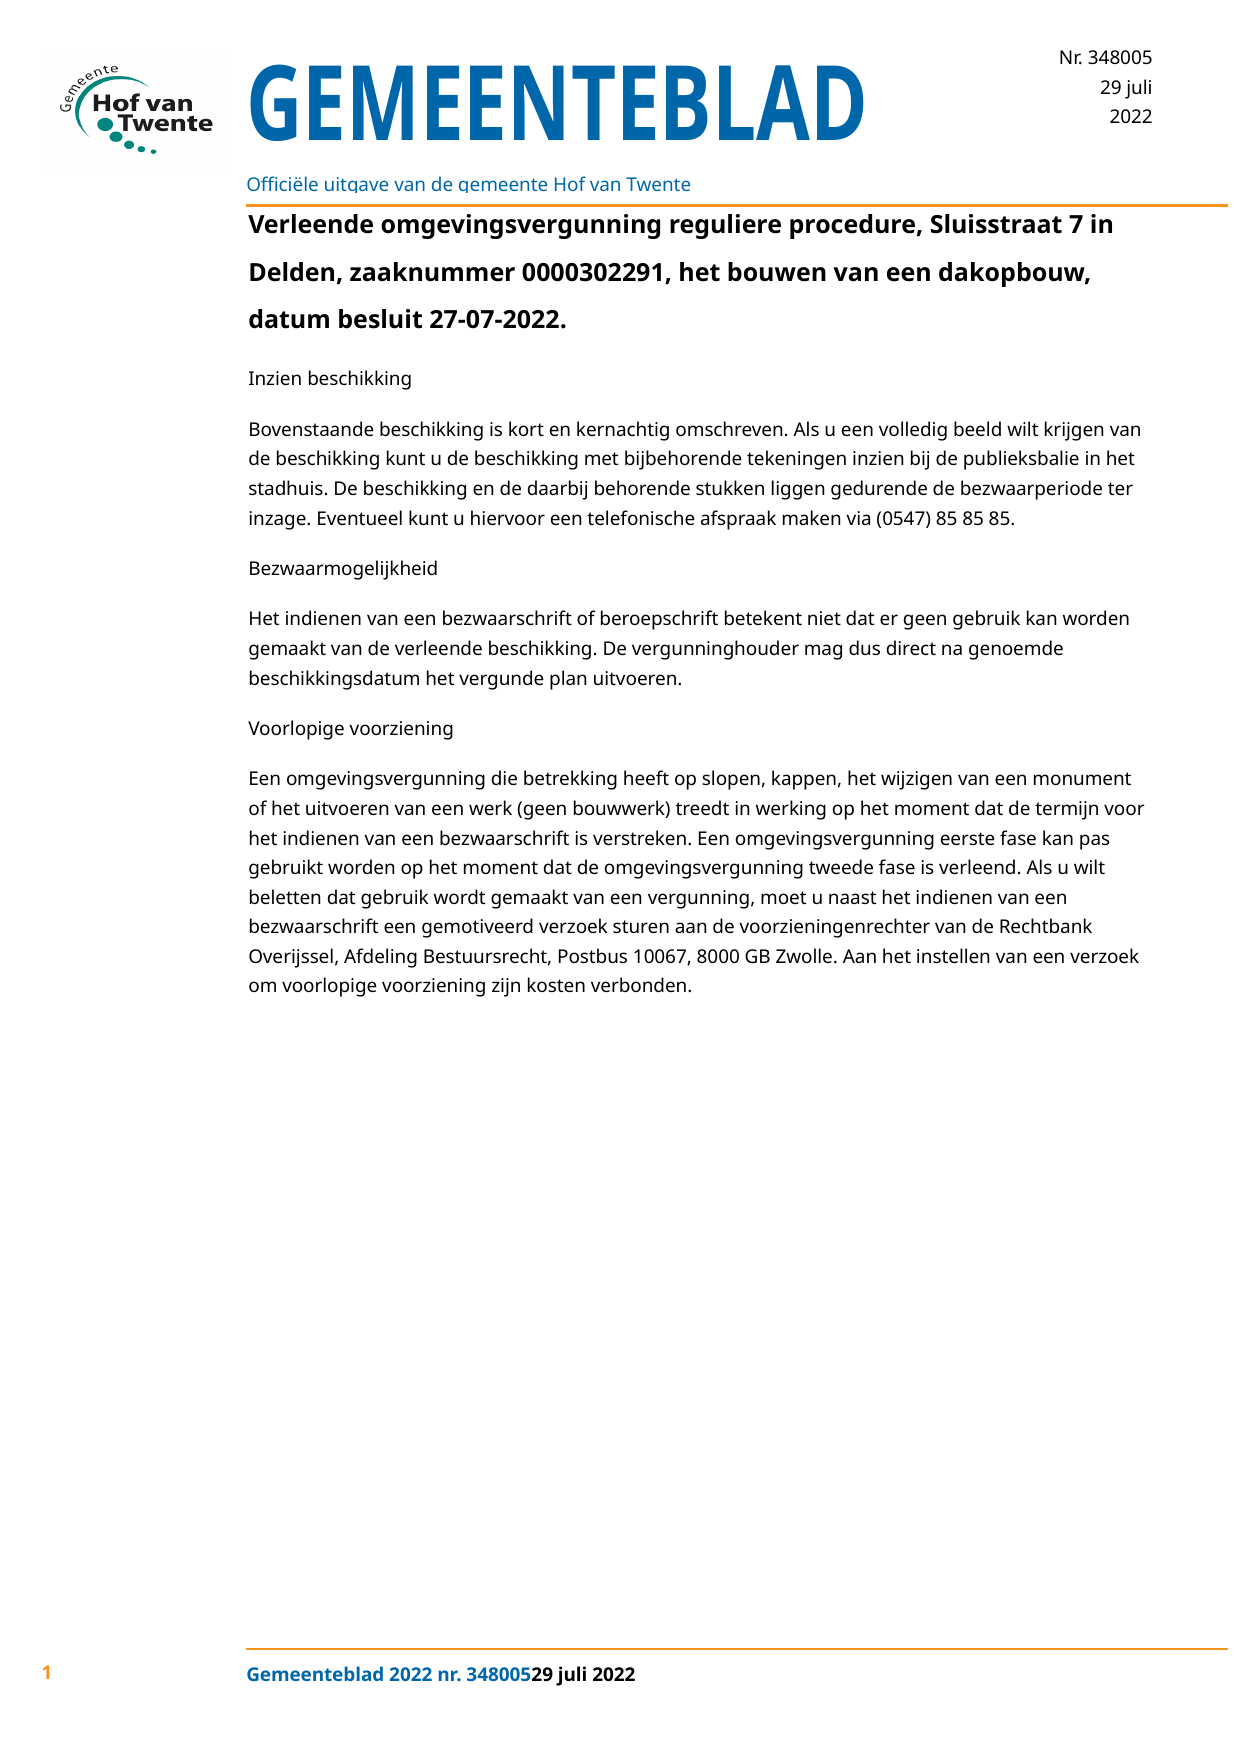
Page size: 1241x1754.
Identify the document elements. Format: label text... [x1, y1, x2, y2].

text Inzien beschikking [248, 366, 1152, 391]
text Verleende omgevingsvergunning reguliere procedure, Sluisstraat 7 in Delden, zaaknummer 0000302291, het bouwen van een dakopbouw, datum besluit 27-07-2022. [248, 207, 1152, 336]
picture [41, 47, 231, 172]
text Het indienen van een bezwaarschrift of beroepschrift betekent niet dat er geen gebruik kan worden gemaakt van de verleende beschikking. De vergunninghouder mag dus direct na genoemde beschikkingsdatum het vergunde plan uitvoeren. [248, 606, 1152, 690]
text Bezwaarmogelijkheid [248, 555, 1152, 581]
text Voorlopige voorziening [248, 715, 1152, 741]
text Bovenstaande beschikking is kort en kernachtig omschreven. Als u een volledig beeld wilt krijgen van de beschikking kunt u de beschikking met bijbehorende tekeningen inzien bij de publieksbalie in het stadhuis. De beschikking en de daarbij behorende stukken liggen gedurende de bezwaarperiode ter inzage. Eventueel kunt u hiervoor een telefonische afspraak maken via (0547) 85 85 85. [248, 416, 1152, 530]
text Een omgevingsvergunning die betrekking heeft op slopen, kappen, het wijzigen van een monument of het uitvoeren van een werk (geen bouwwerk) treedt in werking op het moment dat de termijn voor het indienen van een bezwaarschrift is verstreken. Een omgevingsvergunning eerste fase kan pas gebruikt worden op het moment dat de omgevingsvergunning tweede fase is verleend. Als u wilt beletten dat gebruik wordt gemaakt van een vergunning, moet u naast het indienen van een bezwaarschrift een gemotiveerd verzoek sturen aan de voorzieningenrechter van de Rechtbank Overijssel, Afdeling Bestuursrecht, Postbus 10067, 8000 GB Zwolle. Aan het instellen van een verzoek om voorlopige voorziening zijn kosten verbonden. [248, 766, 1152, 998]
